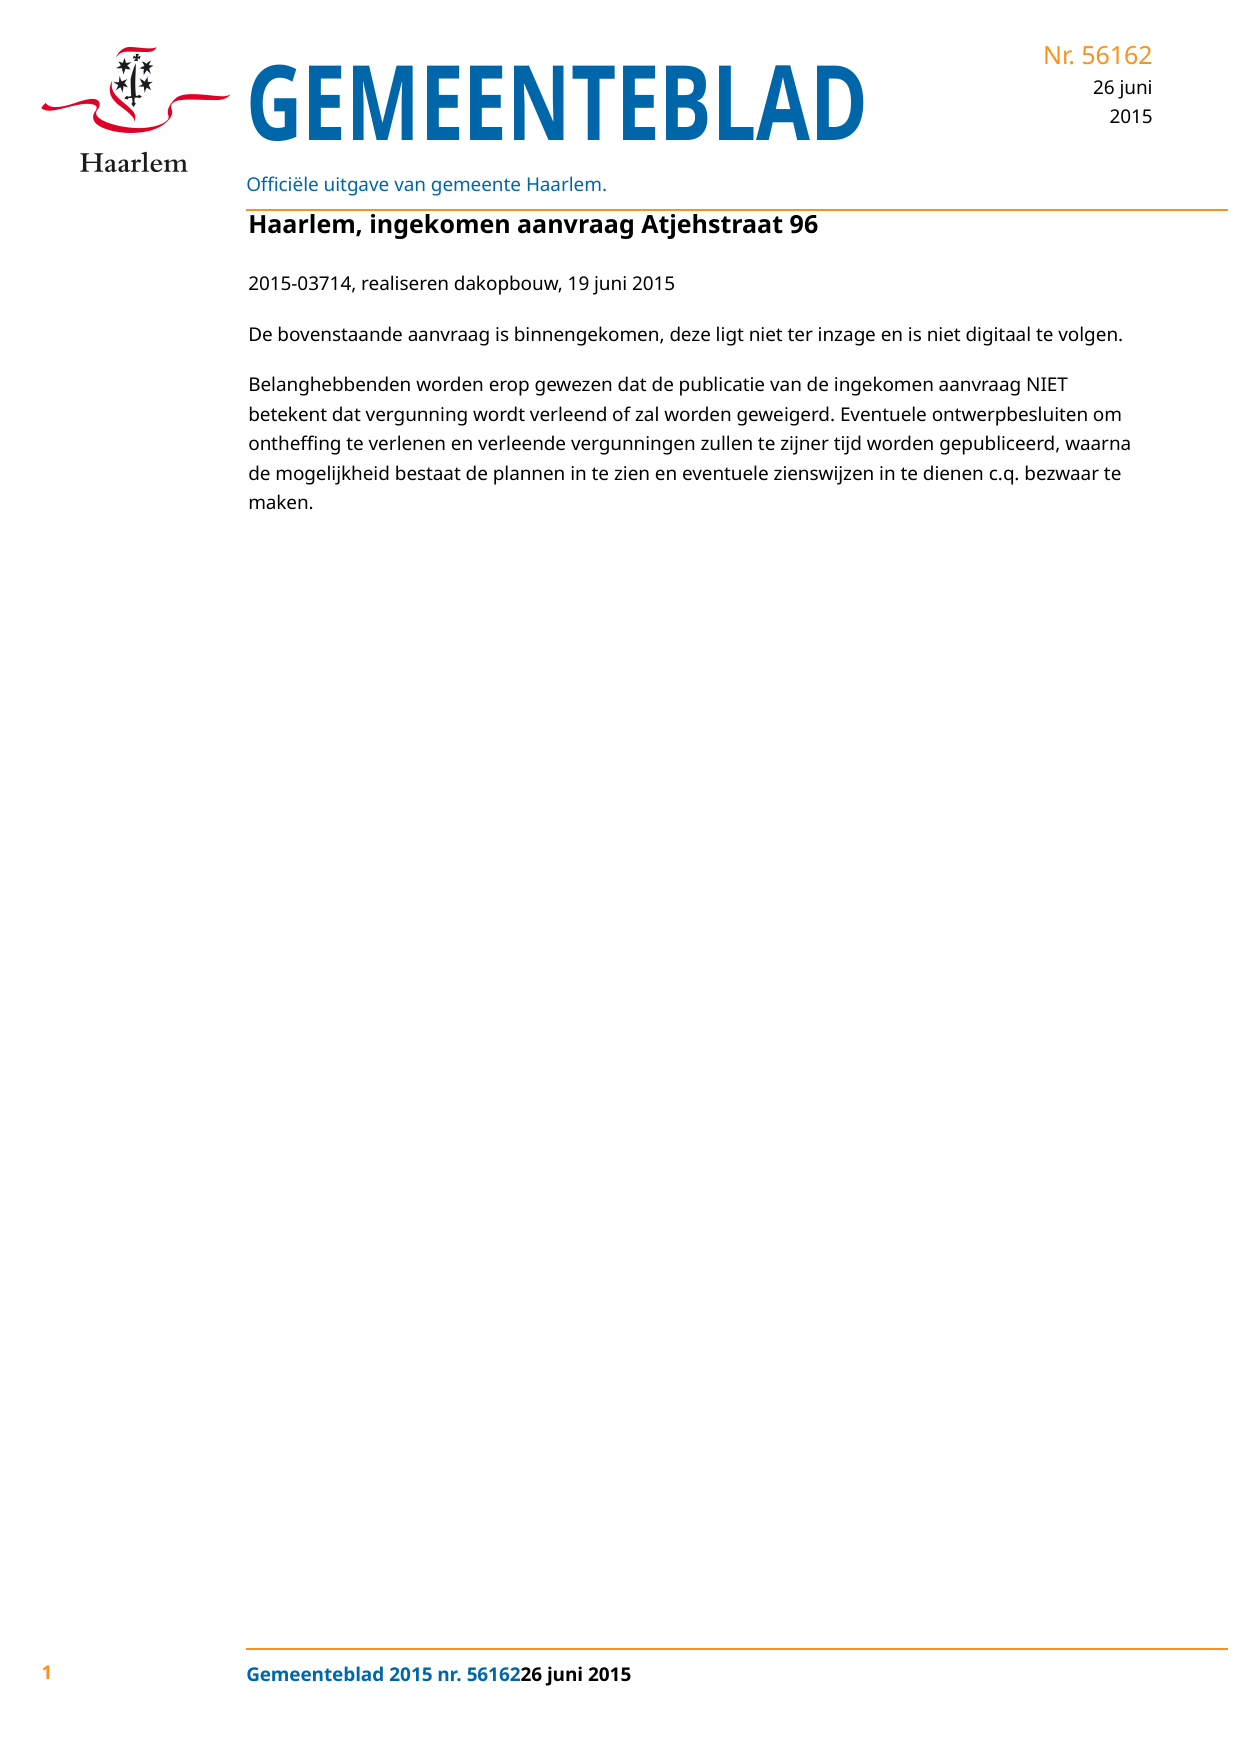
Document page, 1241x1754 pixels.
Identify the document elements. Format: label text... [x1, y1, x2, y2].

picture [41, 47, 231, 172]
text De bovenstaande aanvraag is binnengekomen, deze ligt niet ter inzage en is niet digitaal te volgen. [248, 321, 1152, 346]
text 2015-03714, realiseren dakopbouw, 19 juni 2015 [248, 270, 1152, 296]
text Haarlem, ingekomen aanvraag Atjehstraat 96 [248, 211, 1152, 241]
text Belanghebbenden worden erop gewezen dat de publicatie van de ingekomen aanvraag NIET betekent dat vergunning wordt verleend of zal worden geweigerd. Eventuele ontwerpbesluiten om ontheffing te verlenen en verleende vergunningen zullen te zijner tijd worden gepubliceerd, waarna de mogelijkheid bestaat de plannen in te zien en eventuele zienswijzen in te dienen c.q. bezwaar te maken. [248, 371, 1152, 515]
